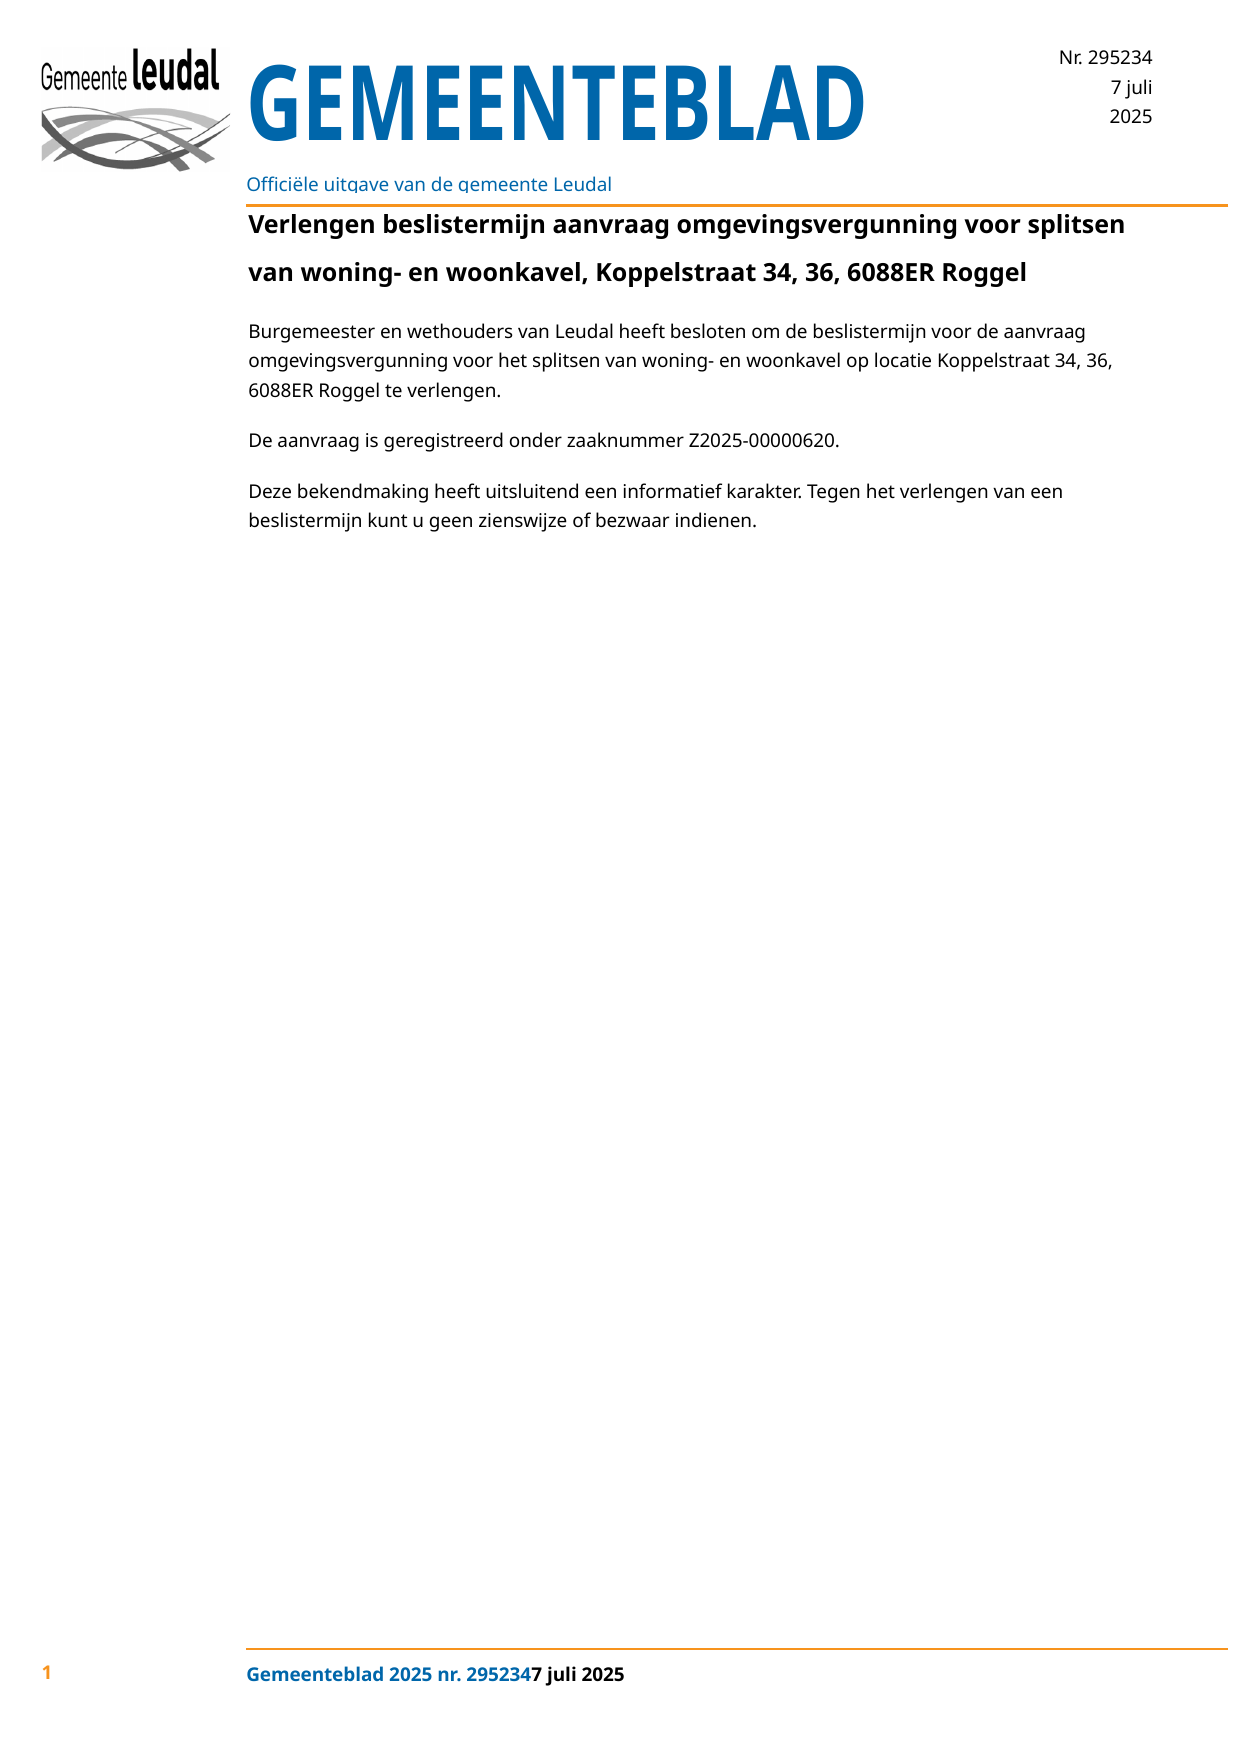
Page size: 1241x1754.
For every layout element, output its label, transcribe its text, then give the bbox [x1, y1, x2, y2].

text Burgemeester en wethouders van Leudal heeft besloten om de beslistermijn voor de aanvraag omgevingsvergunning voor het splitsen van woning- en woonkavel op locatie Koppelstraat 34, 36, 6088ER Roggel te verlengen. [248, 318, 1152, 403]
text Deze bekendmaking heeft uitsluitend een informatief karakter. Tegen het verlengen van een beslistermijn kunt u geen zienswijze of bezwaar indienen. [248, 478, 1152, 533]
text De aanvraag is geregistreerd onder zaaknummer Z2025-00000620. [248, 427, 1152, 453]
picture [41, 47, 231, 172]
text Verlengen beslistermijn aanvraag omgevingsvergunning voor splitsen van woning- en woonkavel, Koppelstraat 34, 36, 6088ER Roggel [248, 207, 1152, 288]
